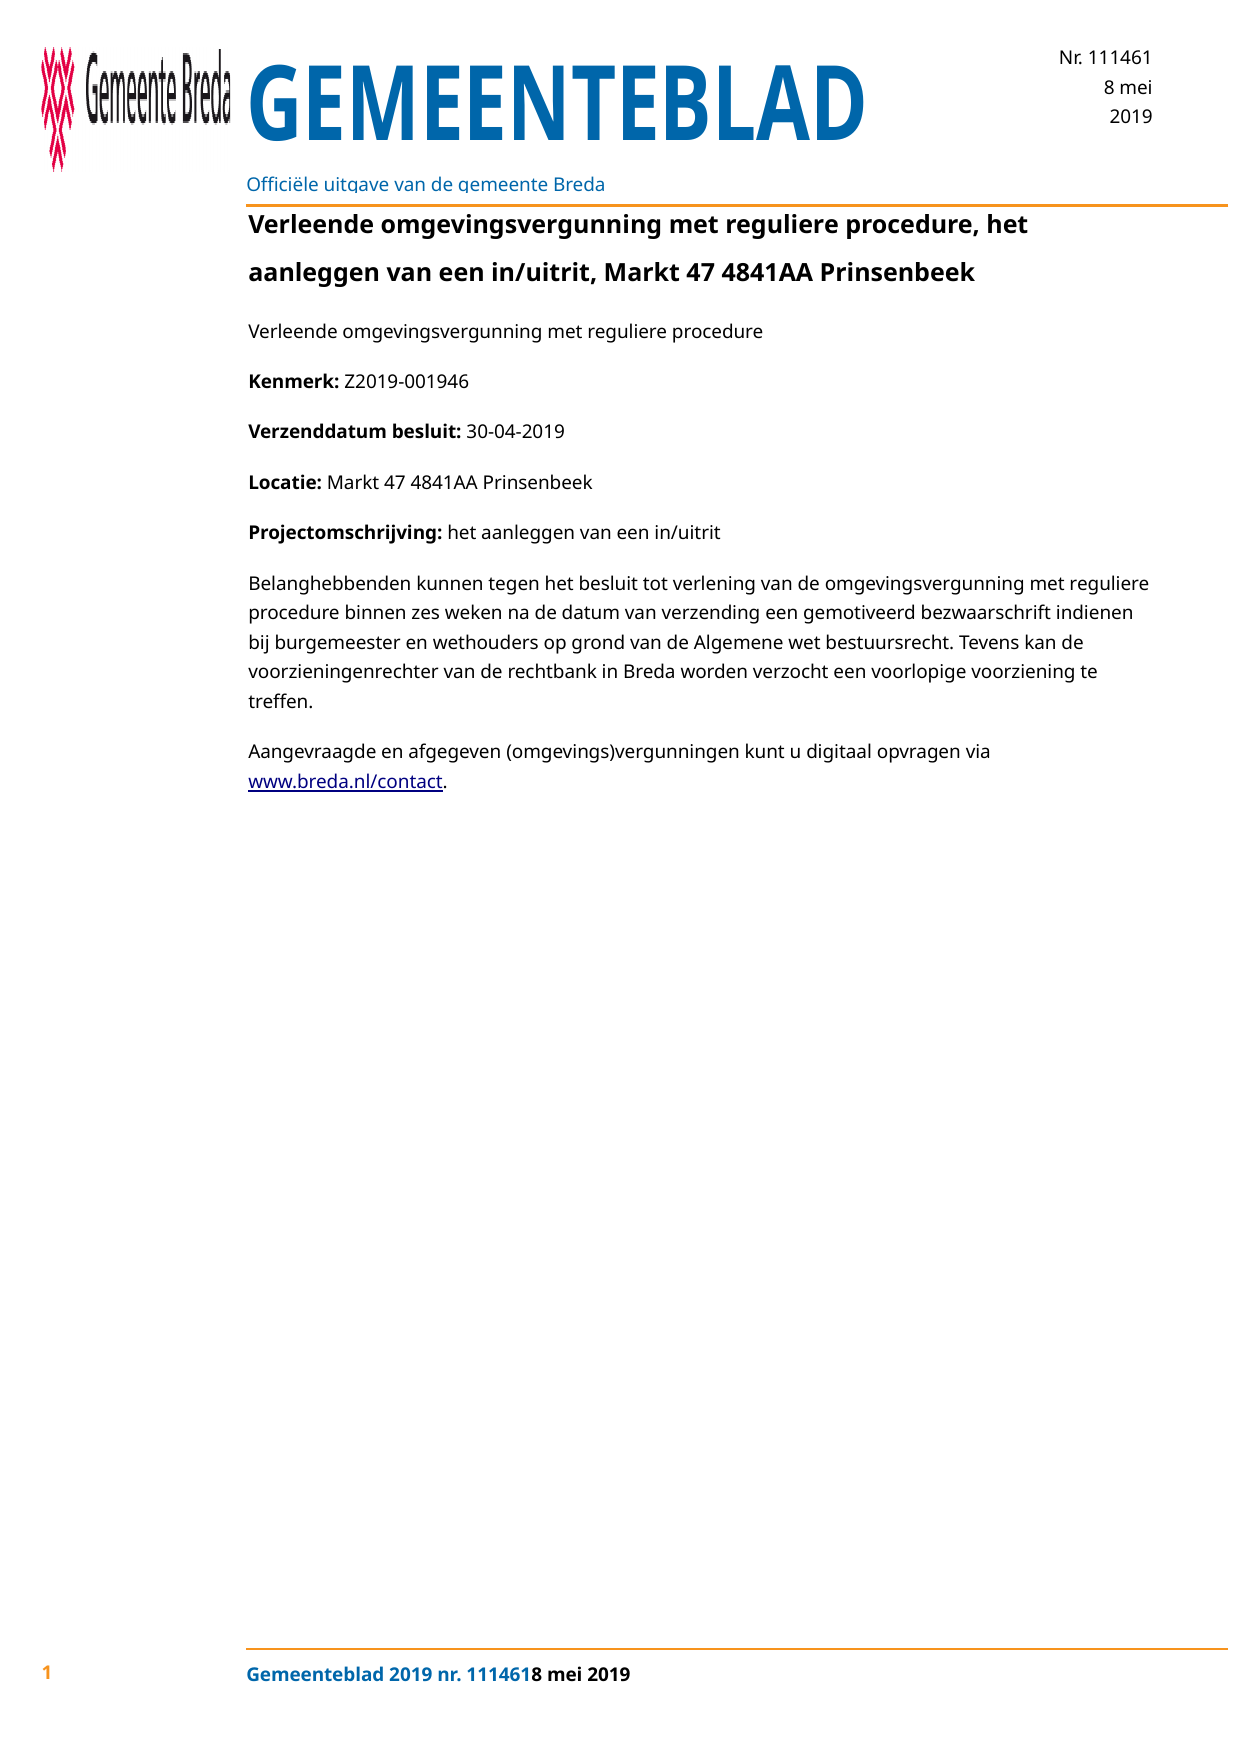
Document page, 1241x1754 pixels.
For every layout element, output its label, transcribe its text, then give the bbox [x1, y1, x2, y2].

picture [41, 47, 231, 172]
text Verleende omgevingsvergunning met reguliere procedure [248, 318, 1152, 344]
text Belanghebbenden kunnen tegen het besluit tot verlening van de omgevingsvergunning met reguliere procedure binnen zes weken na de datum van verzending een gemotiveerd bezwaarschrift indienen bij burgemeester en wethouders op grond van de Algemene wet bestuursrecht. Tevens kan de voorzieningenrechter van de rechtbank in Breda worden verzocht een voorlopige voorziening te treffen. [248, 570, 1152, 714]
text Projectomschrijving: het aanleggen van een in/uitrit [248, 519, 1152, 545]
text Verleende omgevingsvergunning met reguliere procedure, het aanleggen van een in/uitrit, Markt 47 4841AA Prinsenbeek [248, 207, 1152, 288]
text Verzenddatum besluit: 30-04-2019 [248, 419, 1152, 444]
text Aangevraagde en afgegeven (omgevings)vergunningen kunt u digitaal opvragen via www.breda.nl/contact. [248, 739, 1152, 794]
text Locatie: Markt 47 4841AA Prinsenbeek [248, 469, 1152, 495]
text Kenmerk: Z2019-001946 [248, 368, 1152, 394]
